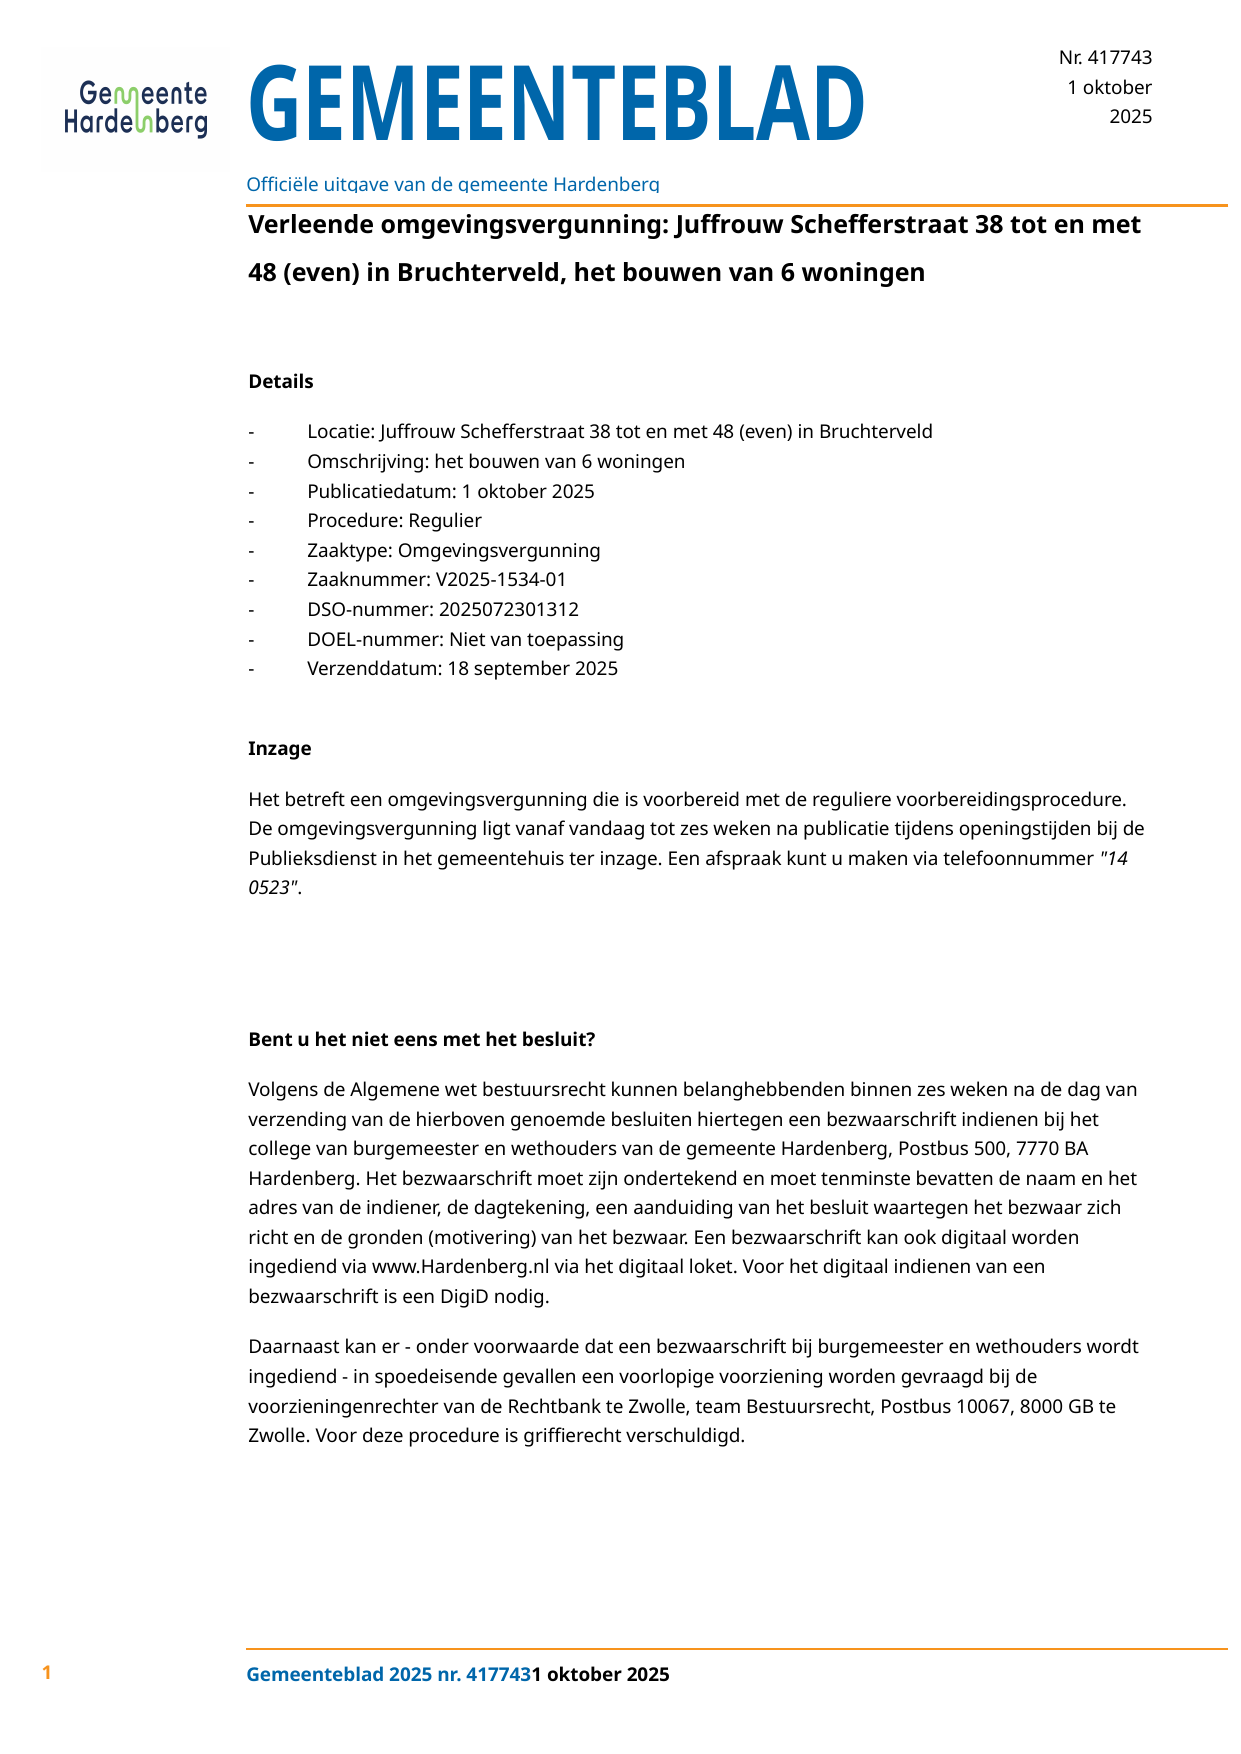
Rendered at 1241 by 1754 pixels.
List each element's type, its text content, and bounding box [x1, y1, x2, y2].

text Het betreft een omgevingsvergunning die is voorbereid met de reguliere voorbereidingsprocedure. De omgevingsvergunning ligt vanaf vandaag tot zes weken na publicatie tijdens openingstijden bij de Publieksdienst in het gemeentehuis ter inzage. Een afspraak kunt u maken via telefoonnummer "14 0523". [248, 786, 1152, 900]
list Zaaktype: Omgevingsvergunning [248, 537, 1152, 563]
list DSO-nummer: 2025072301312 [248, 596, 1152, 622]
list Verzenddatum: 18 september 2025 [248, 655, 1152, 681]
text Details [248, 368, 1152, 394]
list Locatie: Juffrouw Schefferstraat 38 tot en met 48 (even) in Bruchterveld [248, 419, 1152, 444]
text Verleende omgevingsvergunning: Juffrouw Schefferstraat 38 tot en met 48 (even) in Bruchterveld, het bouwen van 6 woningen [248, 207, 1152, 288]
picture [41, 47, 231, 172]
text Daarnaast kan er - onder voorwaarde dat een bezwaarschrift bij burgemeester en wethouders wordt ingediend - in spoedeisende gevallen een voorlopige voorziening worden gevraagd bij de voorzieningenrechter van de Rechtbank te Zwolle, team Bestuursrecht, Postbus 10067, 8000 GB te Zwolle. Voor deze procedure is griffierecht verschuldigd. [248, 1334, 1152, 1448]
list Zaaknummer: V2025-1534-01 [248, 567, 1152, 592]
text Bent u het niet eens met het besluit? [248, 1026, 1152, 1052]
list Omschrijving: het bouwen van 6 woningen [248, 448, 1152, 474]
text Inzage [248, 735, 1152, 761]
text Volgens de Algemene wet bestuursrecht kunnen belanghebbenden binnen zes weken na de dag van verzending van de hierboven genoemde besluiten hiertegen een bezwaarschrift indienen bij het college van burgemeester en wethouders van de gemeente Hardenberg, Postbus 500, 7770 BA Hardenberg. Het bezwaarschrift moet zijn ondertekend en moet tenminste bevatten de naam en het adres van de indiener, de dagtekening, een aanduiding van het besluit waartegen het bezwaar zich richt en de gronden (motivering) van het bezwaar. Een bezwaarschrift kan ook digitaal worden ingediend via www.Hardenberg.nl via het digitaal loket. Voor het digitaal indienen van een bezwaarschrift is een DigiD nodig. [248, 1076, 1152, 1309]
list DOEL-nummer: Niet van toepassing [248, 626, 1152, 652]
list Procedure: Regulier [248, 507, 1152, 533]
list Publicatiedatum: 1 oktober 2025 [248, 478, 1152, 504]
